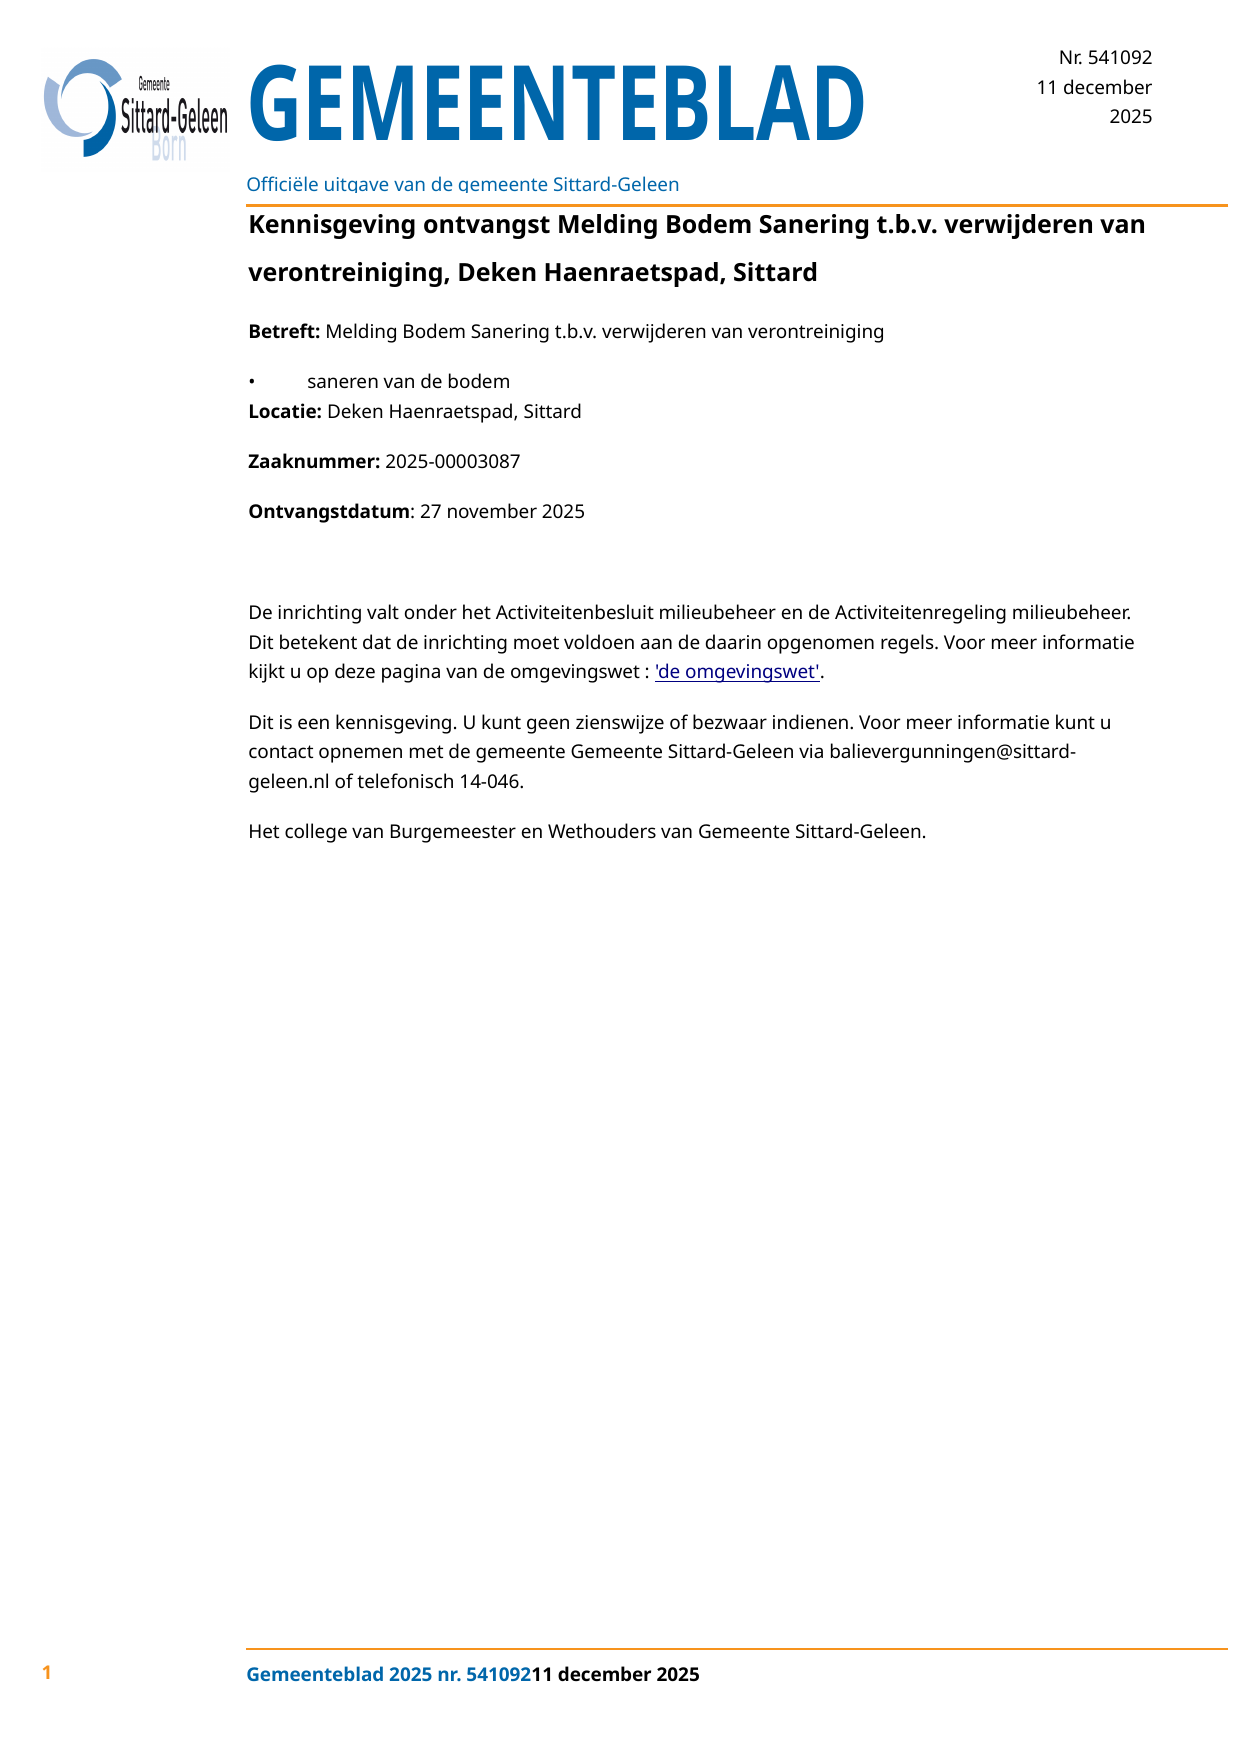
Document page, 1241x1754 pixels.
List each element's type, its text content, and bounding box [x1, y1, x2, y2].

text Kennisgeving ontvangst Melding Bodem Sanering t.b.v. verwijderen van verontreiniging, Deken Haenraetspad, Sittard [248, 207, 1152, 288]
text De inrichting valt onder het Activiteitenbesluit milieubeheer en de Activiteitenregeling milieubeheer. Dit betekent dat de inrichting moet voldoen aan de daarin opgenomen regels. Voor meer informatie kijkt u op deze pagina van de omgevingswet : 'de omgevingswet'. [248, 599, 1152, 684]
text Betreft: Melding Bodem Sanering t.b.v. verwijderen van verontreiniging [248, 318, 1152, 344]
text Locatie: Deken Haenraetspad, Sittard [248, 398, 1152, 424]
text Zaaknummer: 2025-00003087 [248, 448, 1152, 474]
text Het college van Burgemeester en Wethouders van Gemeente Sittard-Geleen. [248, 819, 1152, 844]
text Dit is een kennisgeving. U kunt geen zienswijze of bezwaar indienen. Voor meer informatie kunt u contact opnemen met de gemeente Gemeente Sittard-Geleen via balievergunningen@sittard-geleen.nl of telefonisch 14-046. [248, 709, 1152, 794]
picture [41, 47, 231, 172]
list saneren van de bodem [248, 368, 1152, 394]
text Ontvangstdatum: 27 november 2025 [248, 499, 1152, 524]
